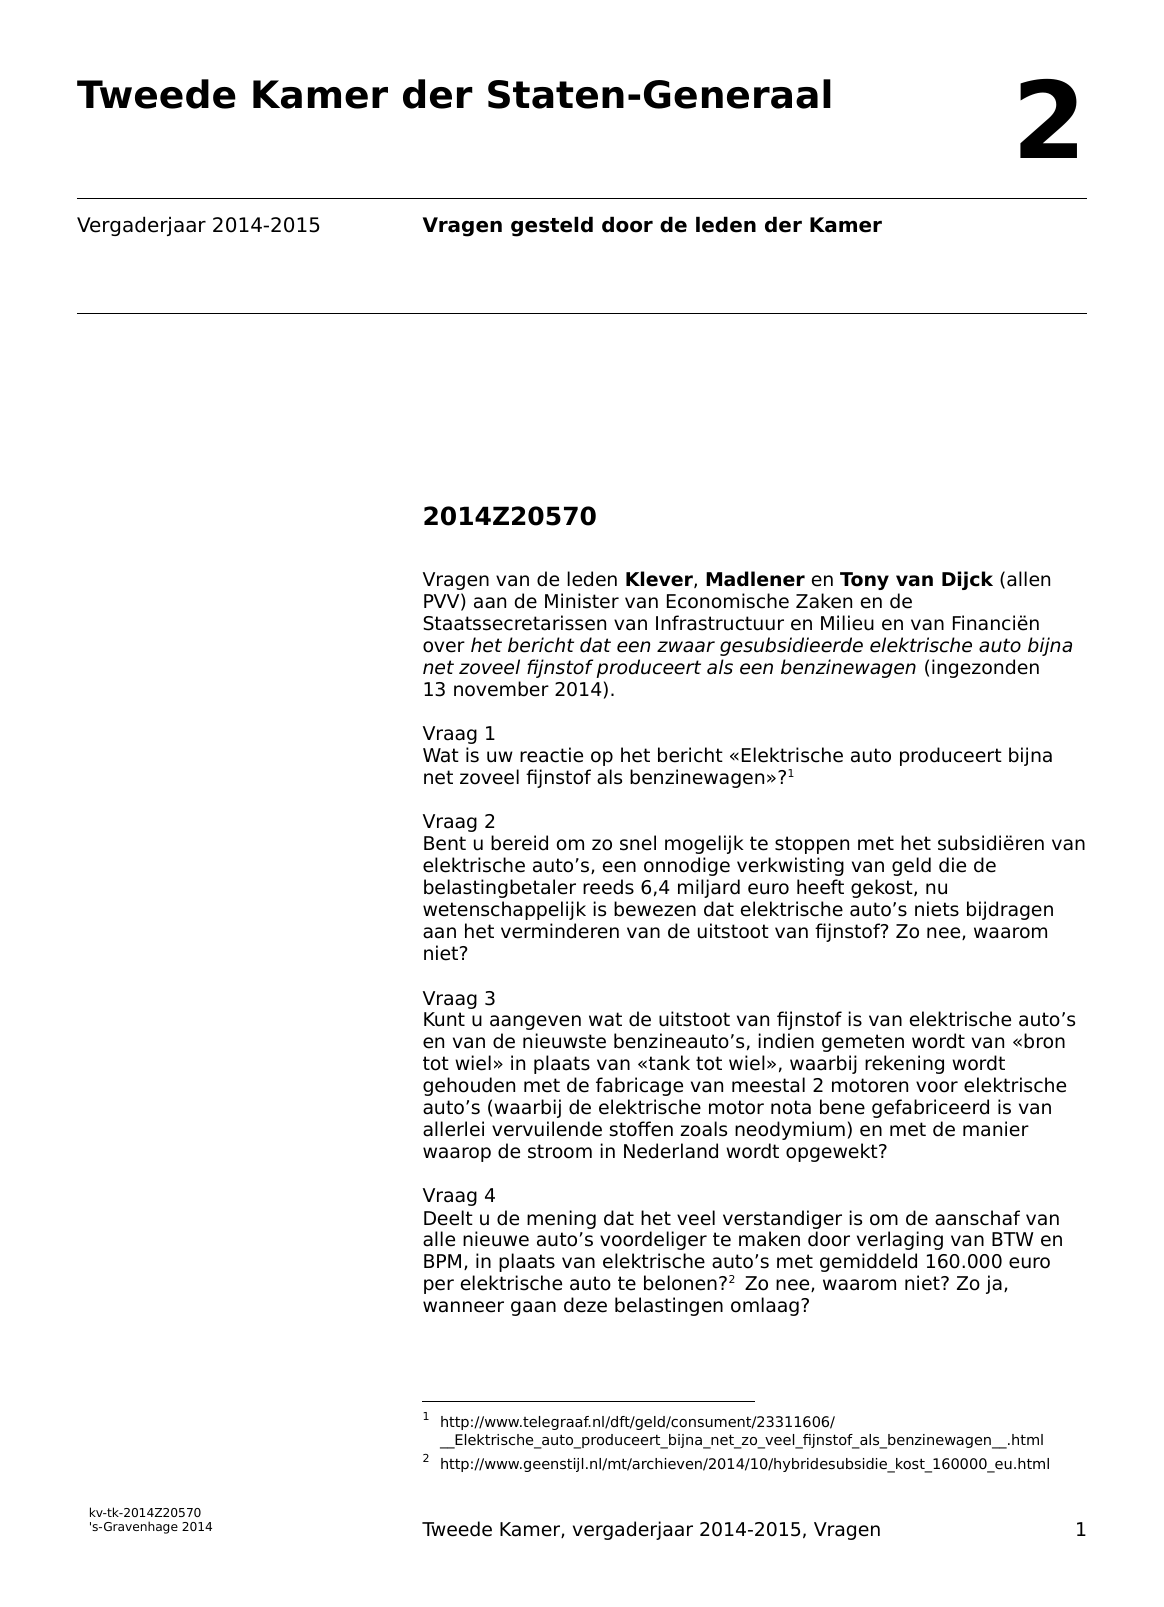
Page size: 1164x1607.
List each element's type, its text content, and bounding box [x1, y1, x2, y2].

text Wat is uw reactie op het bericht «Elektrische auto produceert bijna net zoveel fijnstof als benzinewagen»? [422, 745, 1087, 789]
text Deelt u de mening dat het veel verstandiger is om de aanschaf van alle nieuwe auto’s voordeliger te maken door verlaging van BTW en BPM, in plaats van elektrische auto’s met gemiddeld 160.000 euro per elektrische auto te belonen? Zo nee, waarom niet? Zo ja, wanneer gaan deze belastingen omlaag? [422, 1207, 1087, 1317]
text 2014Z20570 [422, 502, 1087, 531]
text Vraag 1 [422, 723, 1087, 745]
text Vraag 3 [422, 987, 1087, 1009]
text kv-tk-2014Z20570 [88, 1506, 323, 1520]
text Bent u bereid om zo snel mogelijk te stoppen met het subsidiëren van elektrische auto’s, een onnodige verkwisting van geld die de belastingbetaler reeds 6,4 miljard euro heeft gekost, nu wetenschappelijk is bewezen dat elektrische auto’s niets bijdragen aan het verminderen van de uitstoot van fijnstof? Zo nee, waarom niet? [422, 833, 1087, 965]
text Vraag 4 [422, 1185, 1087, 1207]
table_header 2 [886, 59, 1087, 198]
table_header Tweede Kamer der Staten-Generaal [77, 59, 886, 198]
text Vragen van de leden Klever, Madlener en Tony van Dijck (allen PVV) aan de Minister van Economische Zaken en de Staatssecretarissen van Infrastructuur en Milieu en van Financiën over het bericht dat een zwaar gesubsidieerde elektrische auto bijna net zoveel fijnstof produceert als een benzinewagen (ingezonden 13 november 2014). [422, 569, 1087, 701]
table_cell Vragen gesteld door de leden der Kamer [422, 199, 1087, 313]
text Vraag 2 [422, 811, 1087, 833]
text 's-Gravenhage 2014 [88, 1520, 323, 1534]
text http://www.geenstijl.nl/mt/archieven/2014/10/hybridesubsidie_kost_160000_eu.html [422, 1452, 1087, 1474]
text Kunt u aangeven wat de uitstoot van fijnstof is van elektrische auto’s en van de nieuwste benzineauto’s, indien gemeten wordt van «bron tot wiel» in plaats van «tank tot wiel», waarbij rekening wordt gehouden met de fabricage van meestal 2 motoren voor elektrische auto’s (waarbij de elektrische motor nota bene gefabriceerd is van allerlei vervuilende stoffen zoals neodymium) en met de manier waarop de stroom in Nederland wordt opgewekt? [422, 1009, 1087, 1163]
table_cell Vergaderjaar 2014-2015 [77, 199, 422, 313]
text http://www.telegraaf.nl/dft/geld/consument/23311606/__Elektrische_auto_produceert_bijna_net_zo_veel_fijnstof_als_benzinewagen__.html [422, 1410, 1087, 1449]
